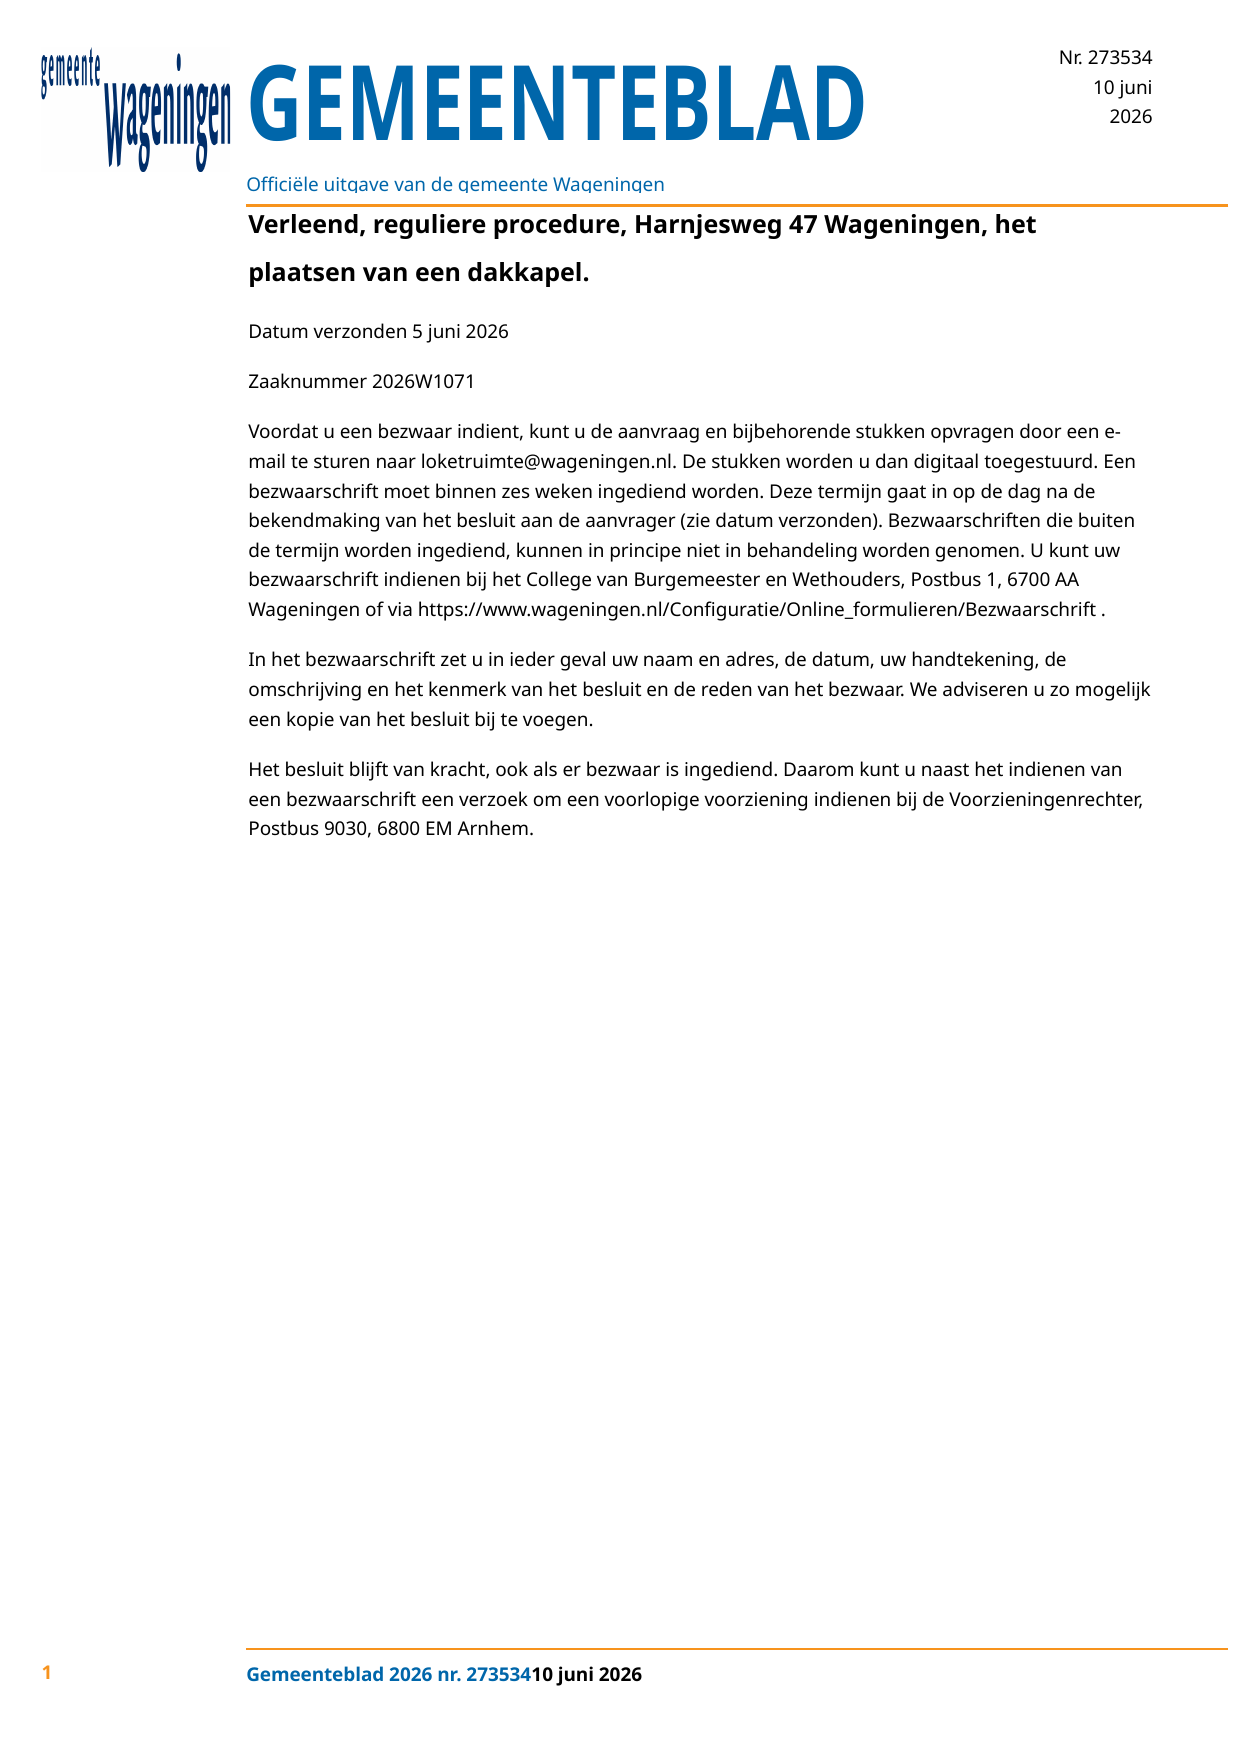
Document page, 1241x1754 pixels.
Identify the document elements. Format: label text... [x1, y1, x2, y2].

text Datum verzonden 5 juni 2026 [248, 318, 1152, 344]
text Verleend, reguliere procedure, Harnjesweg 47 Wageningen, het plaatsen van een dakkapel. [248, 207, 1152, 288]
text Voordat u een bezwaar indient, kunt u de aanvraag en bijbehorende stukken opvragen door een e-mail te sturen naar loketruimte@wageningen.nl. De stukken worden u dan digitaal toegestuurd. Een bezwaarschrift moet binnen zes weken ingediend worden. Deze termijn gaat in op de dag na de bekendmaking van het besluit aan de aanvrager (zie datum verzonden). Bezwaarschriften die buiten de termijn worden ingediend, kunnen in principe niet in behandeling worden genomen. U kunt uw bezwaarschrift indienen bij het College van Burgemeester en Wethouders, Postbus 1, 6700 AA Wageningen of via https://www.wageningen.nl/Configuratie/Online_formulieren/Bezwaarschrift . [248, 419, 1152, 622]
picture [41, 47, 231, 172]
text Het besluit blijft van kracht, ook als er bezwaar is ingediend. Daarom kunt u naast het indienen van een bezwaarschrift een verzoek om een voorlopige voorziening indienen bij de Voorzieningenrechter, Postbus 9030, 6800 EM Arnhem. [248, 756, 1152, 841]
text Zaaknummer 2026W1071 [248, 368, 1152, 394]
text In het bezwaarschrift zet u in ieder geval uw naam en adres, de datum, uw handtekening, de omschrijving en het kenmerk van het besluit en de reden van het bezwaar. We adviseren u zo mogelijk een kopie van het besluit bij te voegen. [248, 647, 1152, 732]
